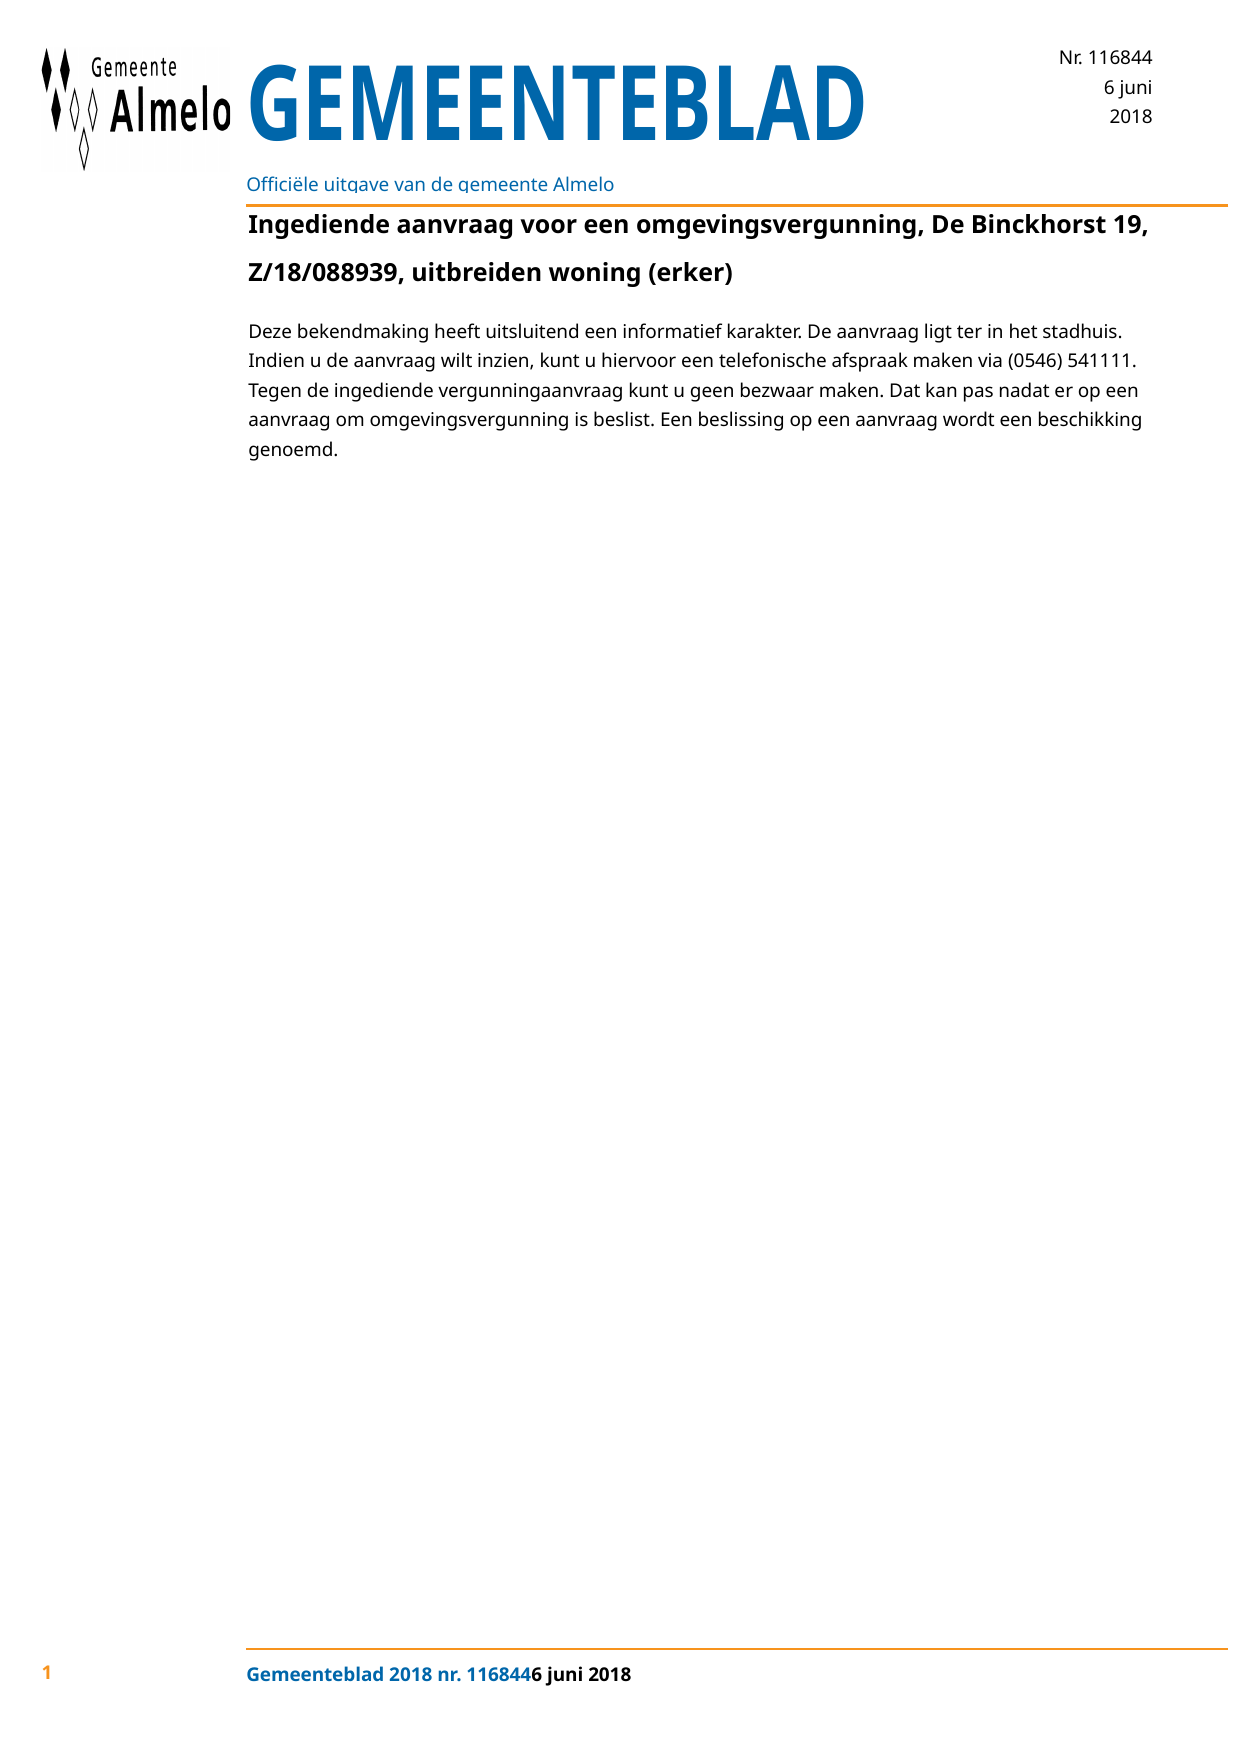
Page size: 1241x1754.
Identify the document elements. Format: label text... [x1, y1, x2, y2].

picture [41, 47, 231, 172]
text Ingediende aanvraag voor een omgevingsvergunning, De Binckhorst 19, Z/18/088939, uitbreiden woning (erker) [248, 207, 1152, 288]
text Deze bekendmaking heeft uitsluitend een informatief karakter. De aanvraag ligt ter in het stadhuis. Indien u de aanvraag wilt inzien, kunt u hiervoor een telefonische afspraak maken via (0546) 541111. Tegen de ingediende vergunningaanvraag kunt u geen bezwaar maken. Dat kan pas nadat er op een aanvraag om omgevingsvergunning is beslist. Een beslissing op een aanvraag wordt een beschikking genoemd. [248, 318, 1152, 462]
